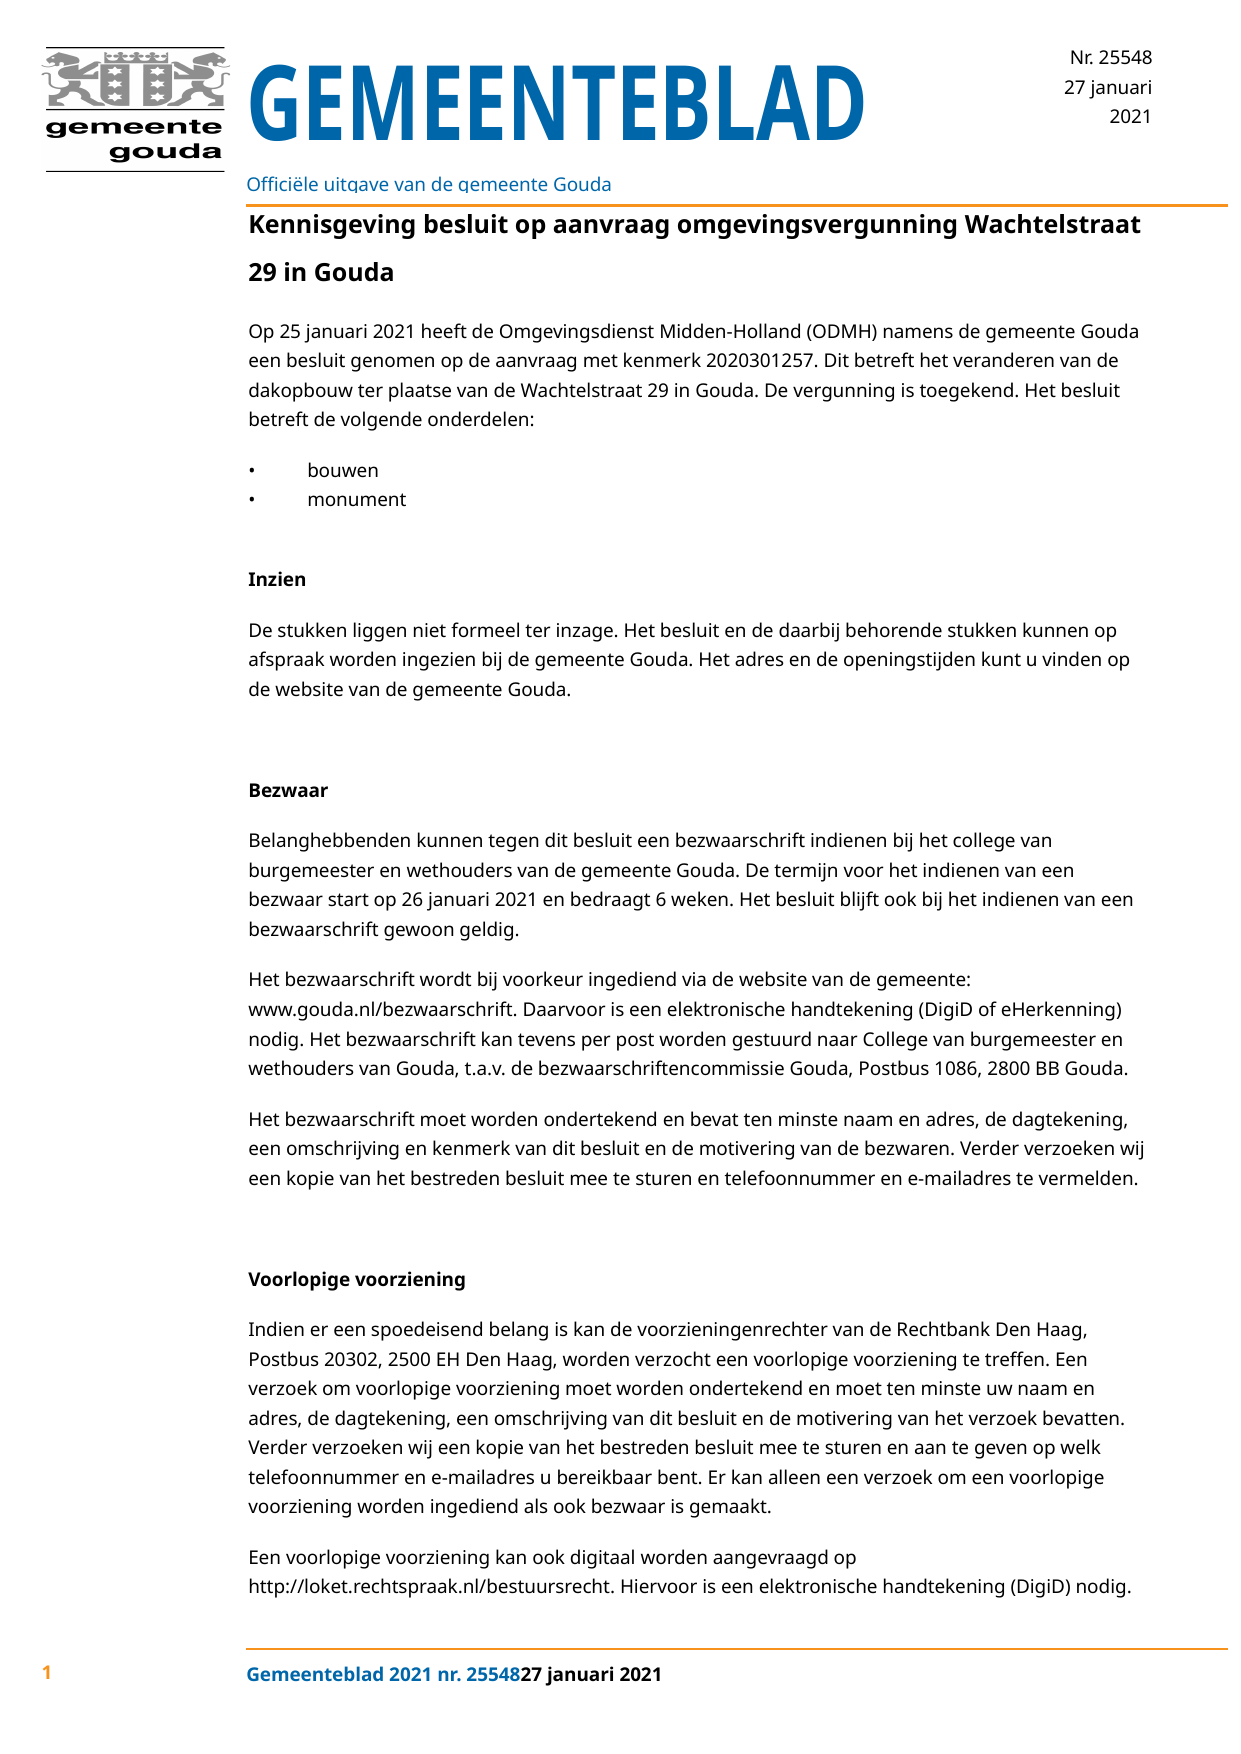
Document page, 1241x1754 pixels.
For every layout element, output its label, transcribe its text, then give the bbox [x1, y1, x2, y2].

text Het bezwaarschrift wordt bij voorkeur ingediend via de website van de gemeente: www.gouda.nl/bezwaarschrift. Daarvoor is een elektronische handtekening (DigiD of eHerkenning) nodig. Het bezwaarschrift kan tevens per post worden gestuurd naar College van burgemeester en wethouders van Gouda, t.a.v. de bezwaarschriftencommissie Gouda, Postbus 1086, 2800 BB Gouda. [248, 967, 1152, 1081]
text Voorlopige voorziening [248, 1266, 1152, 1292]
text De stukken liggen niet formeel ter inzage. Het besluit en de daarbij behorende stukken kunnen op afspraak worden ingezien bij de gemeente Gouda. Het adres en de openingstijden kunt u vinden op de website van de gemeente Gouda. [248, 617, 1152, 702]
text Inzien [248, 567, 1152, 592]
text Kennisgeving besluit op aanvraag omgevingsvergunning Wachtelstraat 29 in Gouda [248, 207, 1152, 288]
list bouwen [248, 457, 1152, 483]
text Bezwaar [248, 777, 1152, 803]
picture [41, 47, 231, 172]
text Het bezwaarschrift moet worden ondertekend en bevat ten minste naam en adres, de dagtekening, een omschrijving en kenmerk van dit besluit en de motivering van de bezwaren. Verder verzoeken wij een kopie van het bestreden besluit mee te sturen en telefoonnummer en e-mailadres te vermelden. [248, 1106, 1152, 1191]
list monument [248, 487, 1152, 512]
text Belanghebbenden kunnen tegen dit besluit een bezwaarschrift indienen bij het college van burgemeester en wethouders van de gemeente Gouda. De termijn voor het indienen van een bezwaar start op 26 januari 2021 en bedraagt 6 weken. Het besluit blijft ook bij het indienen van een bezwaarschrift gewoon geldig. [248, 827, 1152, 942]
text Op 25 januari 2021 heeft de Omgevingsdienst Midden-Holland (ODMH) namens de gemeente Gouda een besluit genomen op de aanvraag met kenmerk 2020301257. Dit betreft het veranderen van de dakopbouw ter plaatse van de Wachtelstraat 29 in Gouda. De vergunning is toegekend. Het besluit betreft de volgende onderdelen: [248, 318, 1152, 432]
text Indien er een spoedeisend belang is kan de voorzieningenrechter van de Rechtbank Den Haag, Postbus 20302, 2500 EH Den Haag, worden verzocht een voorlopige voorziening te treffen. Een verzoek om voorlopige voorziening moet worden ondertekend en moet ten minste uw naam en adres, de dagtekening, een omschrijving van dit besluit en de motivering van het verzoek bevatten. Verder verzoeken wij een kopie van het bestreden besluit mee te sturen en aan te geven op welk telefoonnummer en e-mailadres u bereikbaar bent. Er kan alleen een verzoek om een voorlopige voorziening worden ingediend als ook bezwaar is gemaakt. [248, 1316, 1152, 1519]
text Een voorlopige voorziening kan ook digitaal worden aangevraagd op http://loket.rechtspraak.nl/bestuursrecht. Hiervoor is een elektronische handtekening (DigiD) nodig. [248, 1544, 1152, 1599]
